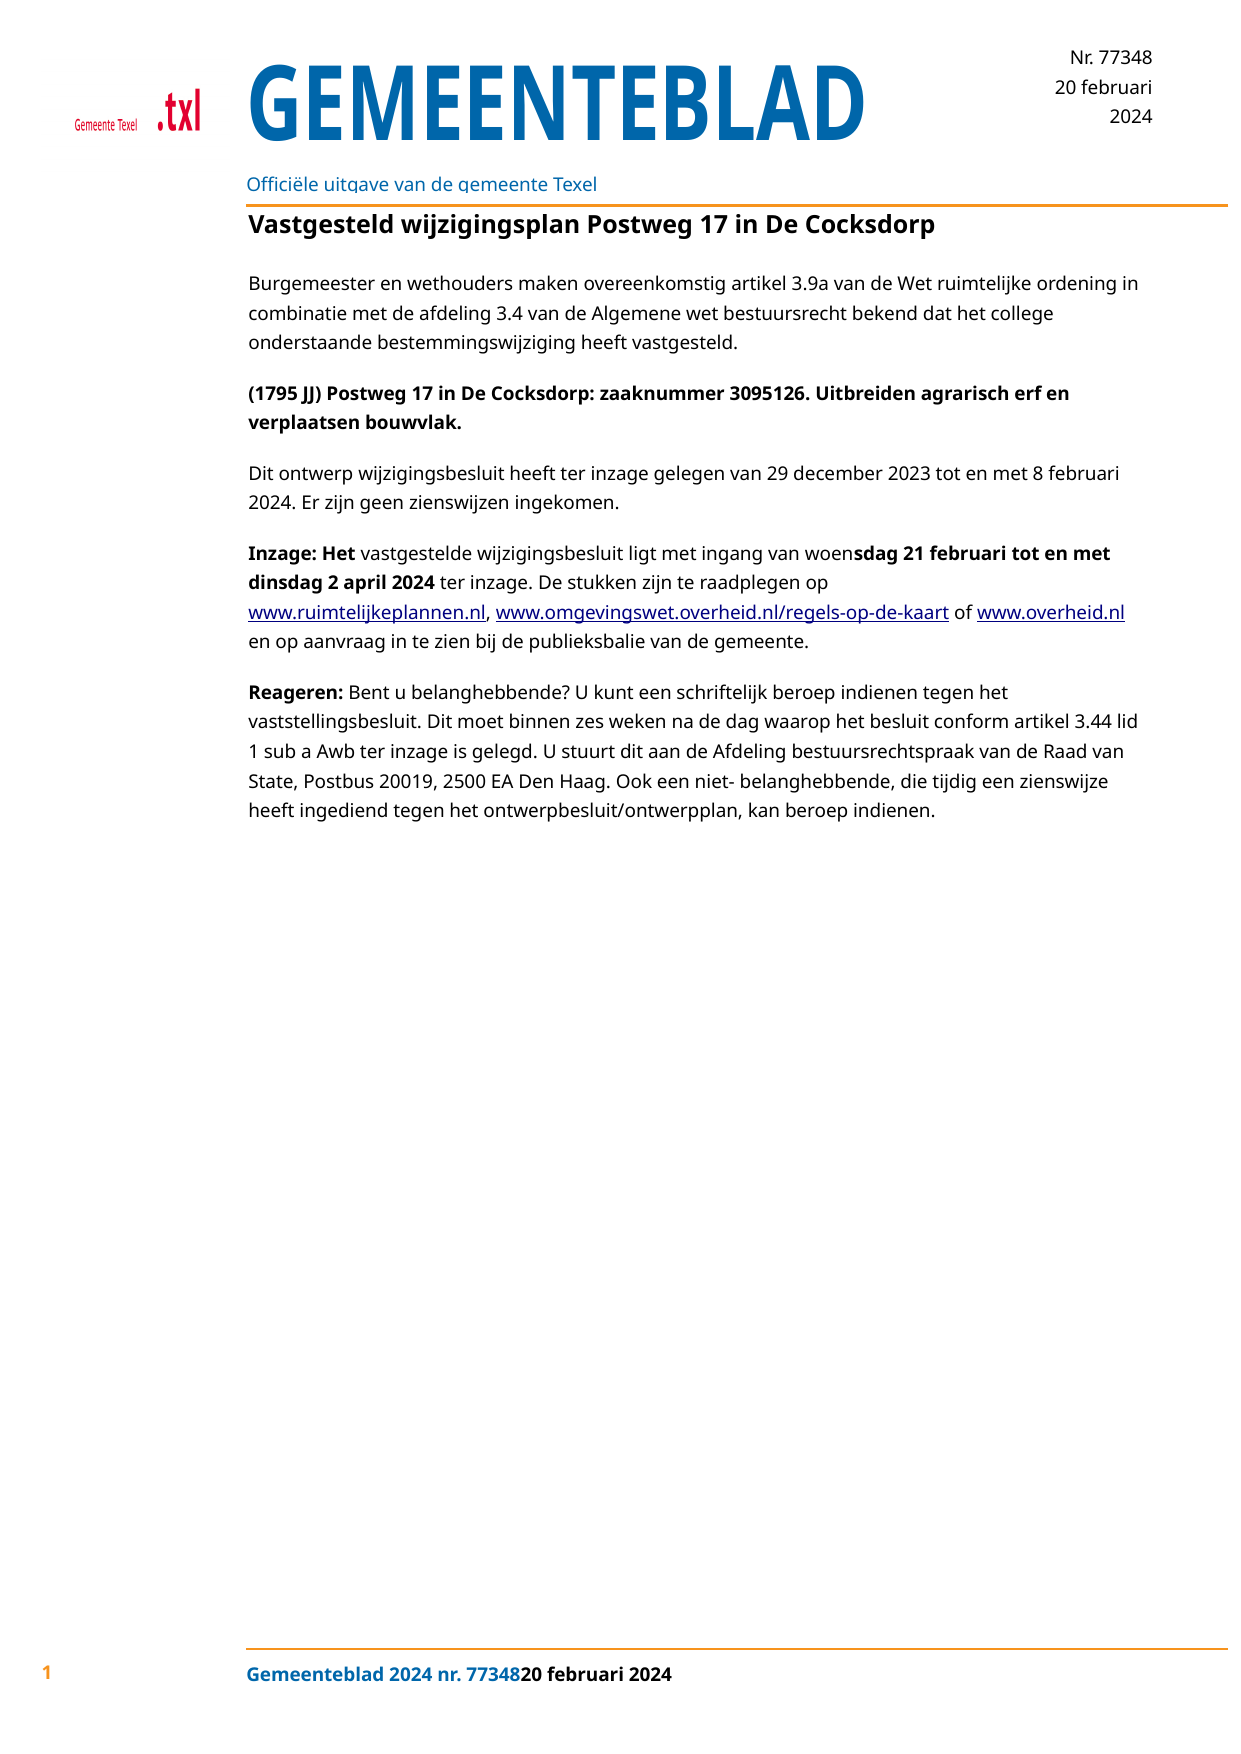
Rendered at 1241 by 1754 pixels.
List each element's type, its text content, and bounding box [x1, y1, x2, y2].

text Burgemeester en wethouders maken overeenkomstig artikel 3.9a van de Wet ruimtelijke ordening in combinatie met de afdeling 3.4 van de Algemene wet bestuursrecht bekend dat het college onderstaande bestemmingswijziging heeft vastgesteld. [248, 270, 1152, 355]
text Reageren: Bent u belanghebbende? U kunt een schriftelijk beroep indienen tegen het vaststellingsbesluit. Dit moet binnen zes weken na de dag waarop het besluit conform artikel 3.44 lid 1 sub a Awb ter inzage is gelegd. U stuurt dit aan de Afdeling bestuursrechtspraak van de Raad van State, Postbus 20019, 2500 EA Den Haag. Ook een niet- belanghebbende, die tijdig een zienswijze heeft ingediend tegen het ontwerpbesluit/ontwerpplan, kan beroep indienen. [248, 679, 1152, 823]
text Inzage: Het vastgestelde wijzigingsbesluit ligt met ingang van woensdag 21 februari tot en met dinsdag 2 april 2024 ter inzage. De stukken zijn te raadplegen op www.ruimtelijkeplannen.nl, www.omgevingswet.overheid.nl/regels-op-de-kaart of www.overheid.nl en op aanvraag in te zien bij de publieksbalie van de gemeente. [248, 540, 1152, 654]
text Dit ontwerp wijzigingsbesluit heeft ter inzage gelegen van 29 december 2023 tot en met 8 februari 2024. Er zijn geen zienswijzen ingekomen. [248, 460, 1152, 515]
text Vastgesteld wijzigingsplan Postweg 17 in De Cocksdorp [248, 207, 1152, 241]
picture [41, 47, 231, 172]
text (1795 JJ) Postweg 17 in De Cocksdorp: zaaknummer 3095126. Uitbreiden agrarisch erf en verplaatsen bouwvlak. [248, 380, 1152, 435]
